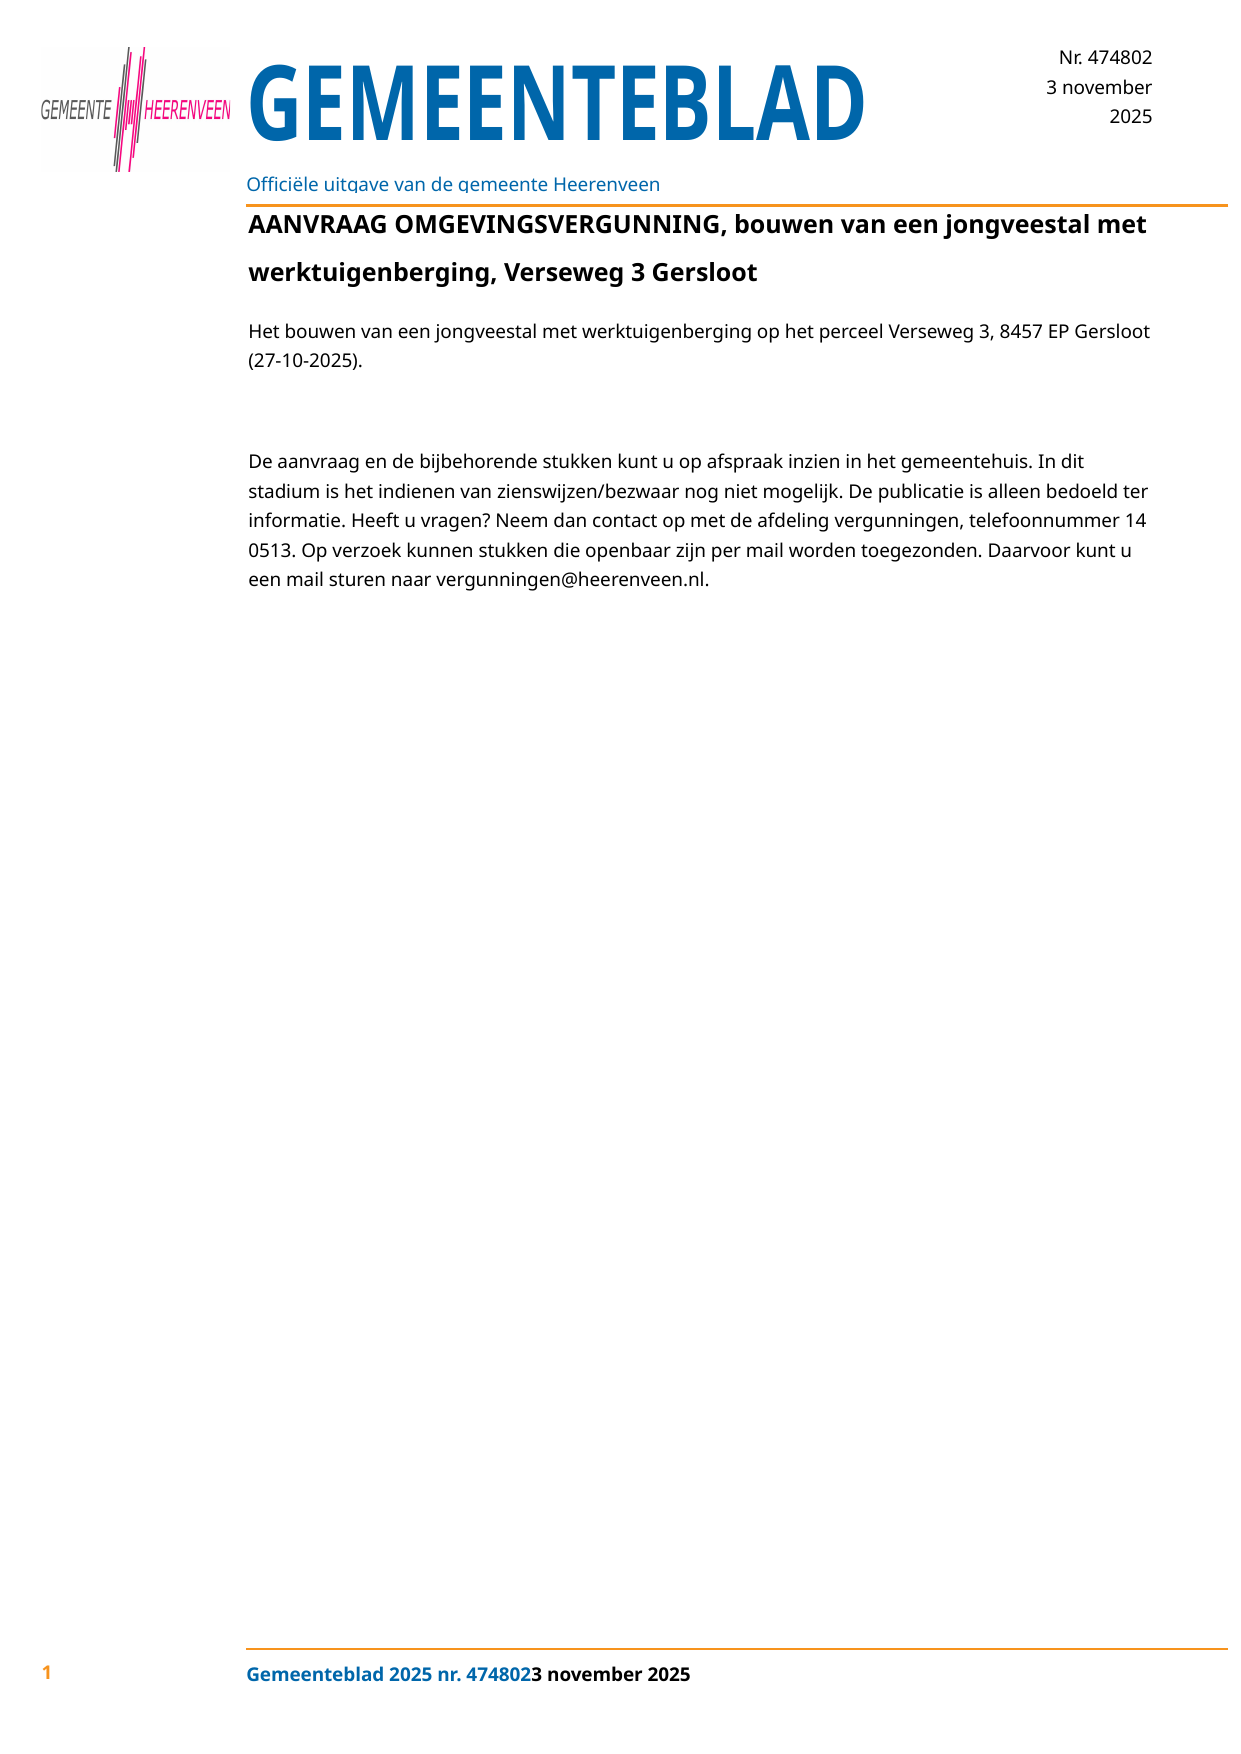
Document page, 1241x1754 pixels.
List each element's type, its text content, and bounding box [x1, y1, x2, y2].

text AANVRAAG OMGEVINGSVERGUNNING, bouwen van een jongveestal met werktuigenberging, Verseweg 3 Gersloot [248, 207, 1152, 288]
picture [41, 47, 231, 172]
text Het bouwen van een jongveestal met werktuigenberging op het perceel Verseweg 3, 8457 EP Gersloot (27-10-2025). [248, 318, 1152, 373]
text De aanvraag en de bijbehorende stukken kunt u op afspraak inzien in het gemeentehuis. In dit stadium is het indienen van zienswijzen/bezwaar nog niet mogelijk. De publicatie is alleen bedoeld ter informatie. Heeft u vragen? Neem dan contact op met de afdeling vergunningen, telefoonnummer 14 0513. Op verzoek kunnen stukken die openbaar zijn per mail worden toegezonden. Daarvoor kunt u een mail sturen naar vergunningen@heerenveen.nl. [248, 448, 1152, 592]
